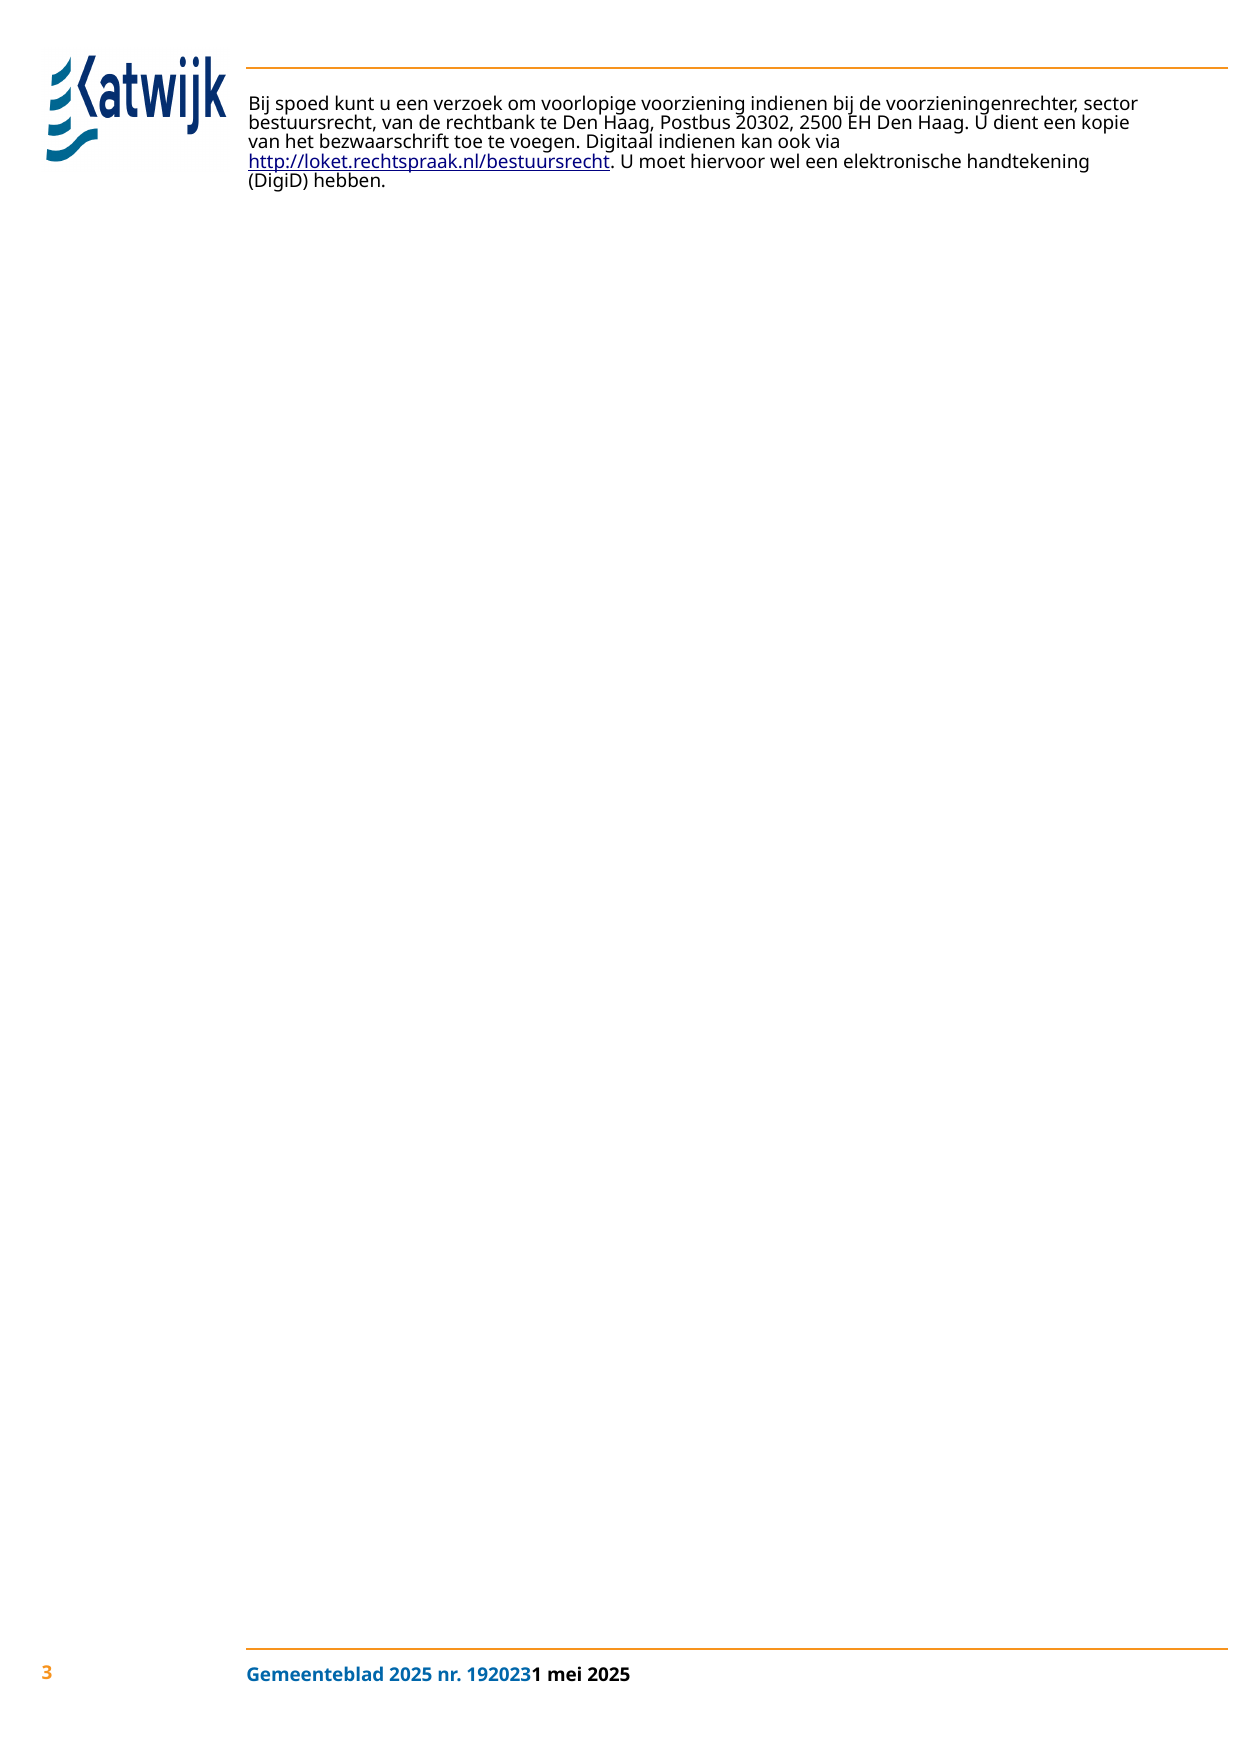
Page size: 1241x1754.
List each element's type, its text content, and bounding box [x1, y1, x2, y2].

text Bij spoed kunt u een verzoek om voorlopige voorziening indienen bij de voorzieningenrechter, sector bestuursrecht, van de rechtbank te Den Haag, Postbus 20302, 2500 EH Den Haag. U dient een kopie van het bezwaarschrift toe te voegen. Digitaal indienen kan ook via http://loket.rechtspraak.nl/bestuursrecht. U moet hiervoor wel een elektronische handtekening (DigiD) hebben. [248, 95, 1152, 191]
picture [41, 47, 231, 172]
